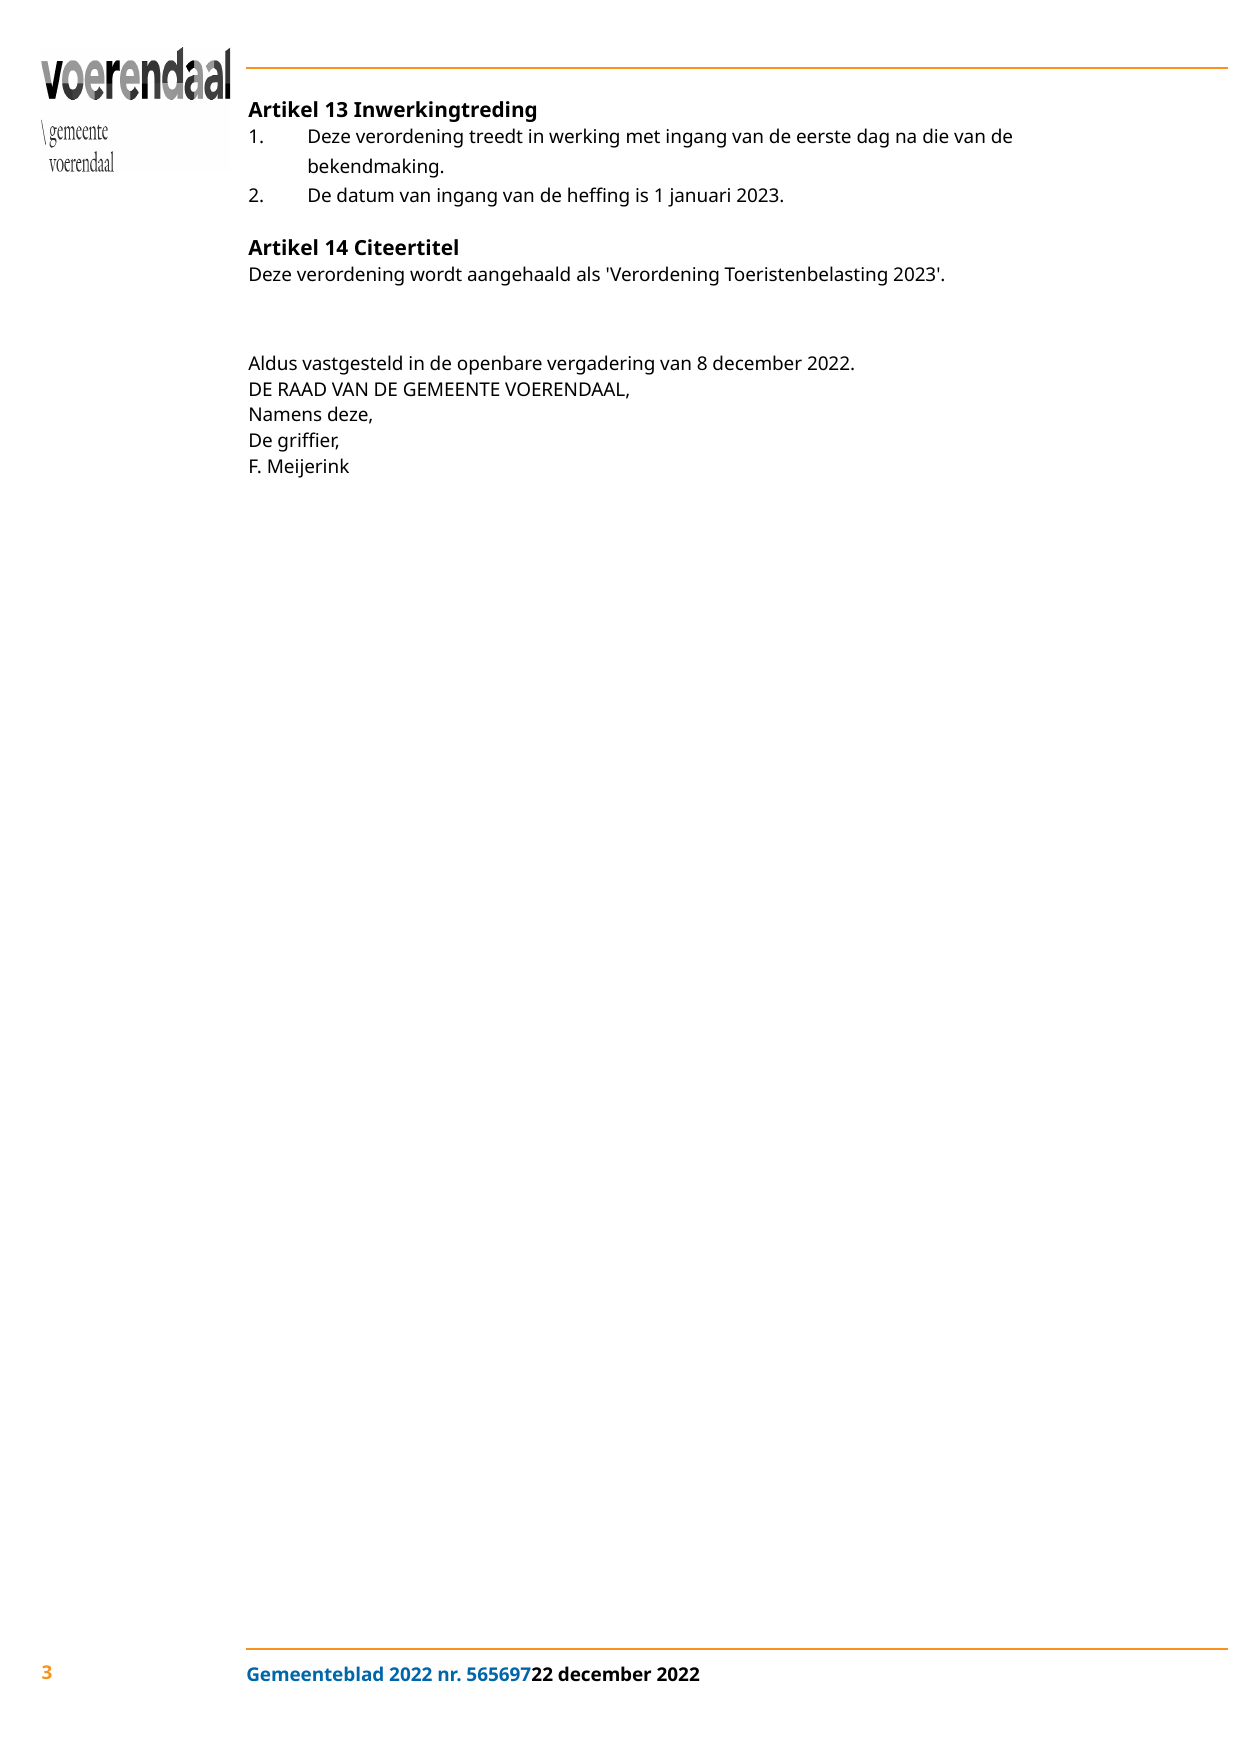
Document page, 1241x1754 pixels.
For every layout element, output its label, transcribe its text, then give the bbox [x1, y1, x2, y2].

text Artikel 14 Citeertitel [248, 233, 1152, 261]
list De datum van ingang van de heffing is 1 januari 2023. [248, 182, 1152, 208]
text DE RAAD VAN DE GEMEENTE VOERENDAAL, [248, 376, 1152, 401]
text Namens deze, [248, 401, 1152, 427]
picture [41, 47, 231, 172]
text De griffier, [248, 427, 1152, 453]
list Deze verordening treedt in werking met ingang van de eerste dag na die van de bekendmaking. [248, 123, 1152, 178]
text Aldus vastgesteld in de openbare vergadering van 8 december 2022. [248, 350, 1152, 376]
text F. Meijerink [248, 453, 1152, 479]
text Artikel 13 Inwerkingtreding [248, 95, 1152, 123]
text Deze verordening wordt aangehaald als 'Verordening Toeristenbelasting 2023'. [248, 261, 1152, 287]
